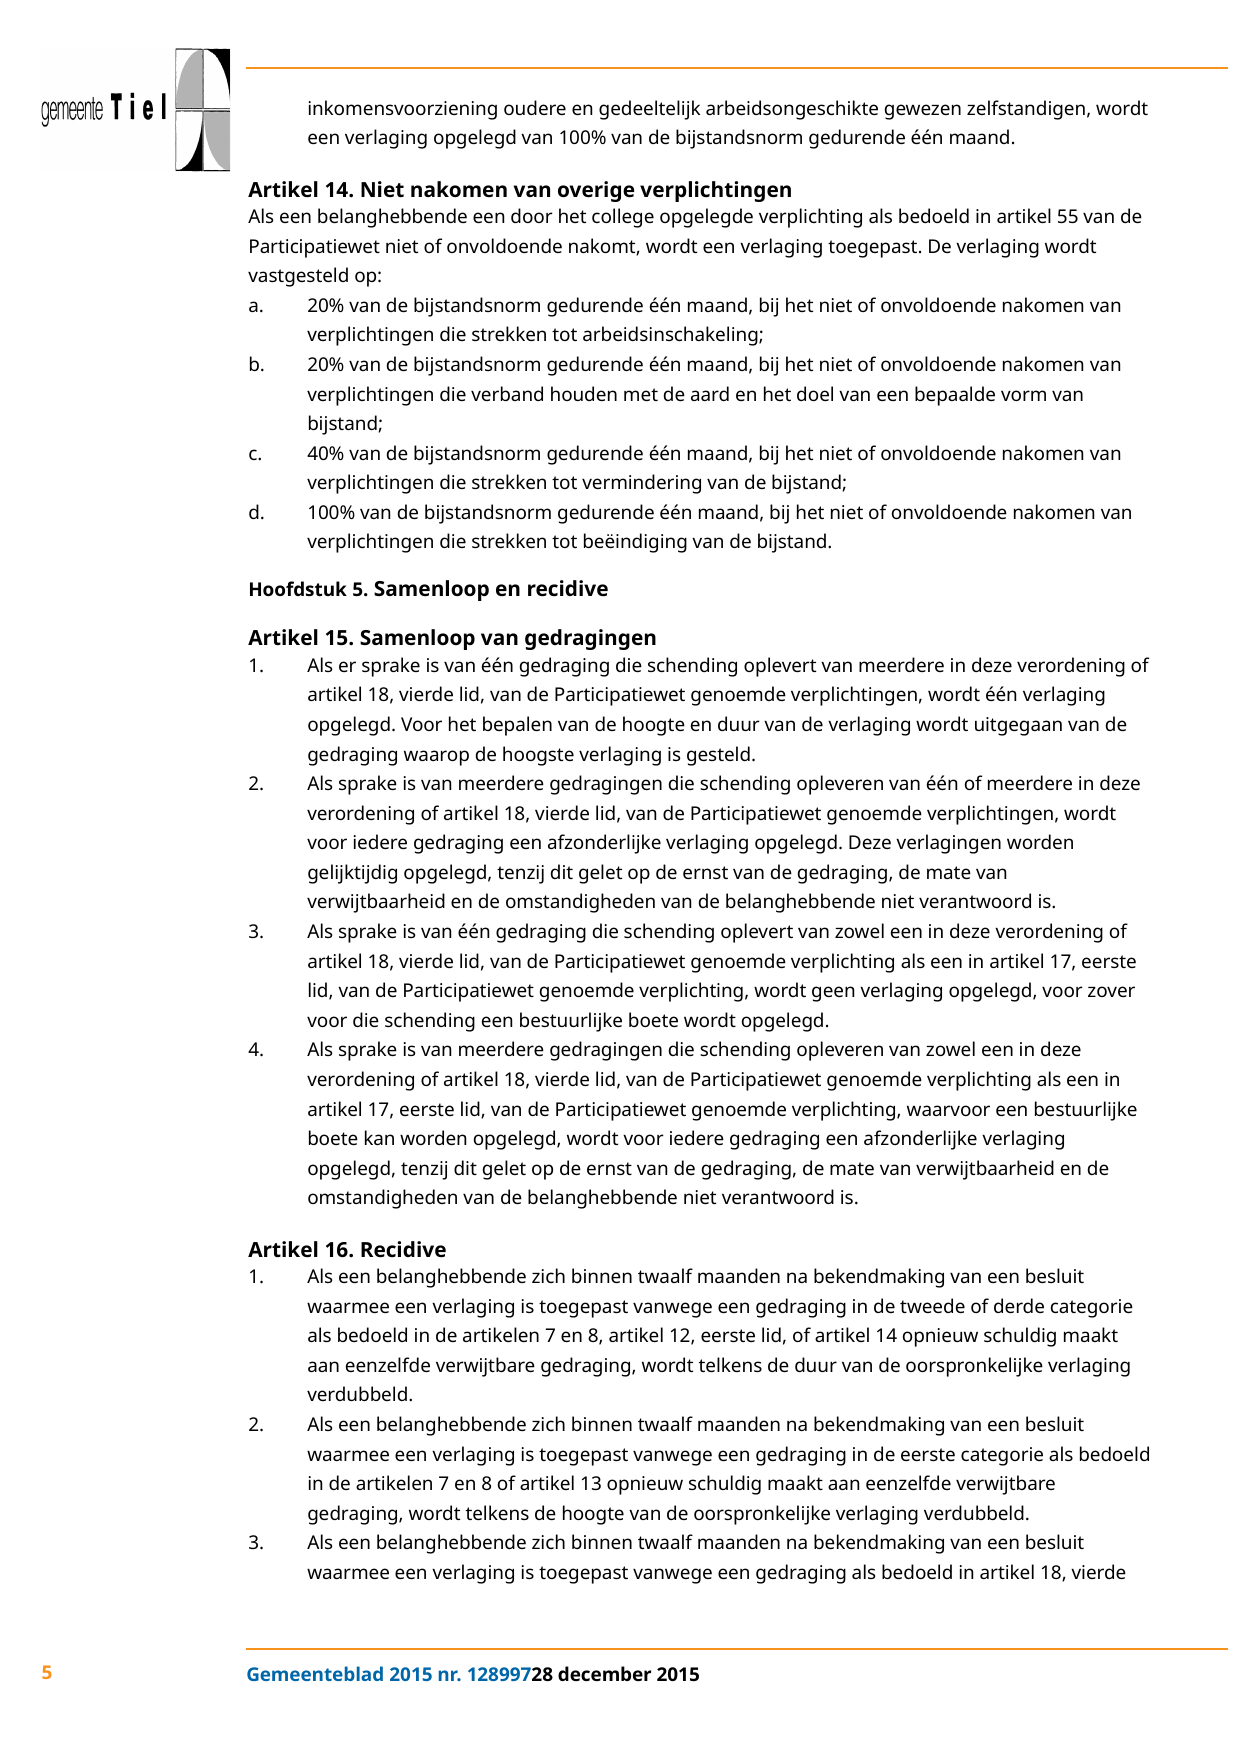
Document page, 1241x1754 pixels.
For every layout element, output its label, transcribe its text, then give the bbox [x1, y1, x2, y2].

list Als sprake is van meerdere gedragingen die schending opleveren van één of meerdere in deze verordening of artikel 18, vierde lid, van de Participatiewet genoemde verplichtingen, wordt voor iedere gedraging een afzonderlijke verlaging opgelegd. Deze verlagingen worden gelijktijdig opgelegd, tenzij dit gelet op de ernst van de gedraging, de mate van verwijtbaarheid en de omstandigheden van de belanghebbende niet verantwoord is. [248, 770, 1152, 914]
list 20% van de bijstandsnorm gedurende één maand, bij het niet of onvoldoende nakomen van verplichtingen die verband houden met de aard en het doel van een bepaalde vorm van bijstand; [248, 351, 1152, 436]
list 20% van de bijstandsnorm gedurende één maand, bij het niet of onvoldoende nakomen van verplichtingen die strekken tot arbeidsinschakeling; [248, 292, 1152, 347]
text Hoofdstuk 5. Samenloop en recidive [248, 574, 1152, 603]
text Als een belanghebbende een door het college opgelegde verplichting als bedoeld in artikel 55 van de Participatiewet niet of onvoldoende nakomt, wordt een verlaging toegepast. De verlaging wordt vastgesteld op: [248, 203, 1152, 288]
picture [41, 47, 231, 172]
list Als er sprake is van één gedraging die schending oplevert van meerdere in deze verordening of artikel 18, vierde lid, van de Participatiewet genoemde verplichtingen, wordt één verlaging opgelegd. Voor het bepalen van de hoogte en duur van de verlaging wordt uitgegaan van de gedraging waarop de hoogste verlaging is gesteld. [248, 652, 1152, 766]
text Artikel 15. Samenloop van gedragingen [248, 623, 1152, 652]
list 100% van de bijstandsnorm gedurende één maand, bij het niet of onvoldoende nakomen van verplichtingen die strekken tot beëindiging van de bijstand. [248, 499, 1152, 554]
list Als een belanghebbende zich binnen twaalf maanden na bekendmaking van een besluit waarmee een verlaging is toegepast vanwege een gedraging in de tweede of derde categorie als bedoeld in de artikelen 7 en 8, artikel 12, eerste lid, of artikel 14 opnieuw schuldig maakt aan eenzelfde verwijtbare gedraging, wordt telkens de duur van de oorspronkelijke verlaging verdubbeld. [248, 1263, 1152, 1407]
list Als sprake is van meerdere gedragingen die schending opleveren van zowel een in deze verordening of artikel 18, vierde lid, van de Participatiewet genoemde verplichting als een in artikel 17, eerste lid, van de Participatiewet genoemde verplichting, waarvoor een bestuurlijke boete kan worden opgelegd, wordt voor iedere gedraging een afzonderlijke verlaging opgelegd, tenzij dit gelet op de ernst van de gedraging, de mate van verwijtbaarheid en de omstandigheden van de belanghebbende niet verantwoord is. [248, 1037, 1152, 1210]
text Artikel 14. Niet nakomen van overige verplichtingen [248, 175, 1152, 203]
list Als een belanghebbende zich binnen twaalf maanden na bekendmaking van een besluit waarmee een verlaging is toegepast vanwege een gedraging in de eerste categorie als bedoeld in de artikelen 7 en 8 of artikel 13 opnieuw schuldig maakt aan eenzelfde verwijtbare gedraging, wordt telkens de hoogte van de oorspronkelijke verlaging verdubbeld. [248, 1411, 1152, 1526]
list inkomensvoorziening oudere en gedeeltelijk arbeidsongeschikte gewezen zelfstandigen, wordt een verlaging opgelegd van 100% van de bijstandsnorm gedurende één maand. [248, 95, 1152, 150]
list Als een belanghebbende zich binnen twaalf maanden na bekendmaking van een besluit waarmee een verlaging is toegepast vanwege een gedraging als bedoeld in artikel 18, vierde [248, 1529, 1152, 1585]
list Als sprake is van één gedraging die schending oplevert van zowel een in deze verordening of artikel 18, vierde lid, van de Participatiewet genoemde verplichting als een in artikel 17, eerste lid, van de Participatiewet genoemde verplichting, wordt geen verlaging opgelegd, voor zover voor die schending een bestuurlijke boete wordt opgelegd. [248, 918, 1152, 1033]
text Artikel 16. Recidive [248, 1235, 1152, 1263]
list 40% van de bijstandsnorm gedurende één maand, bij het niet of onvoldoende nakomen van verplichtingen die strekken tot vermindering van de bijstand; [248, 440, 1152, 495]
